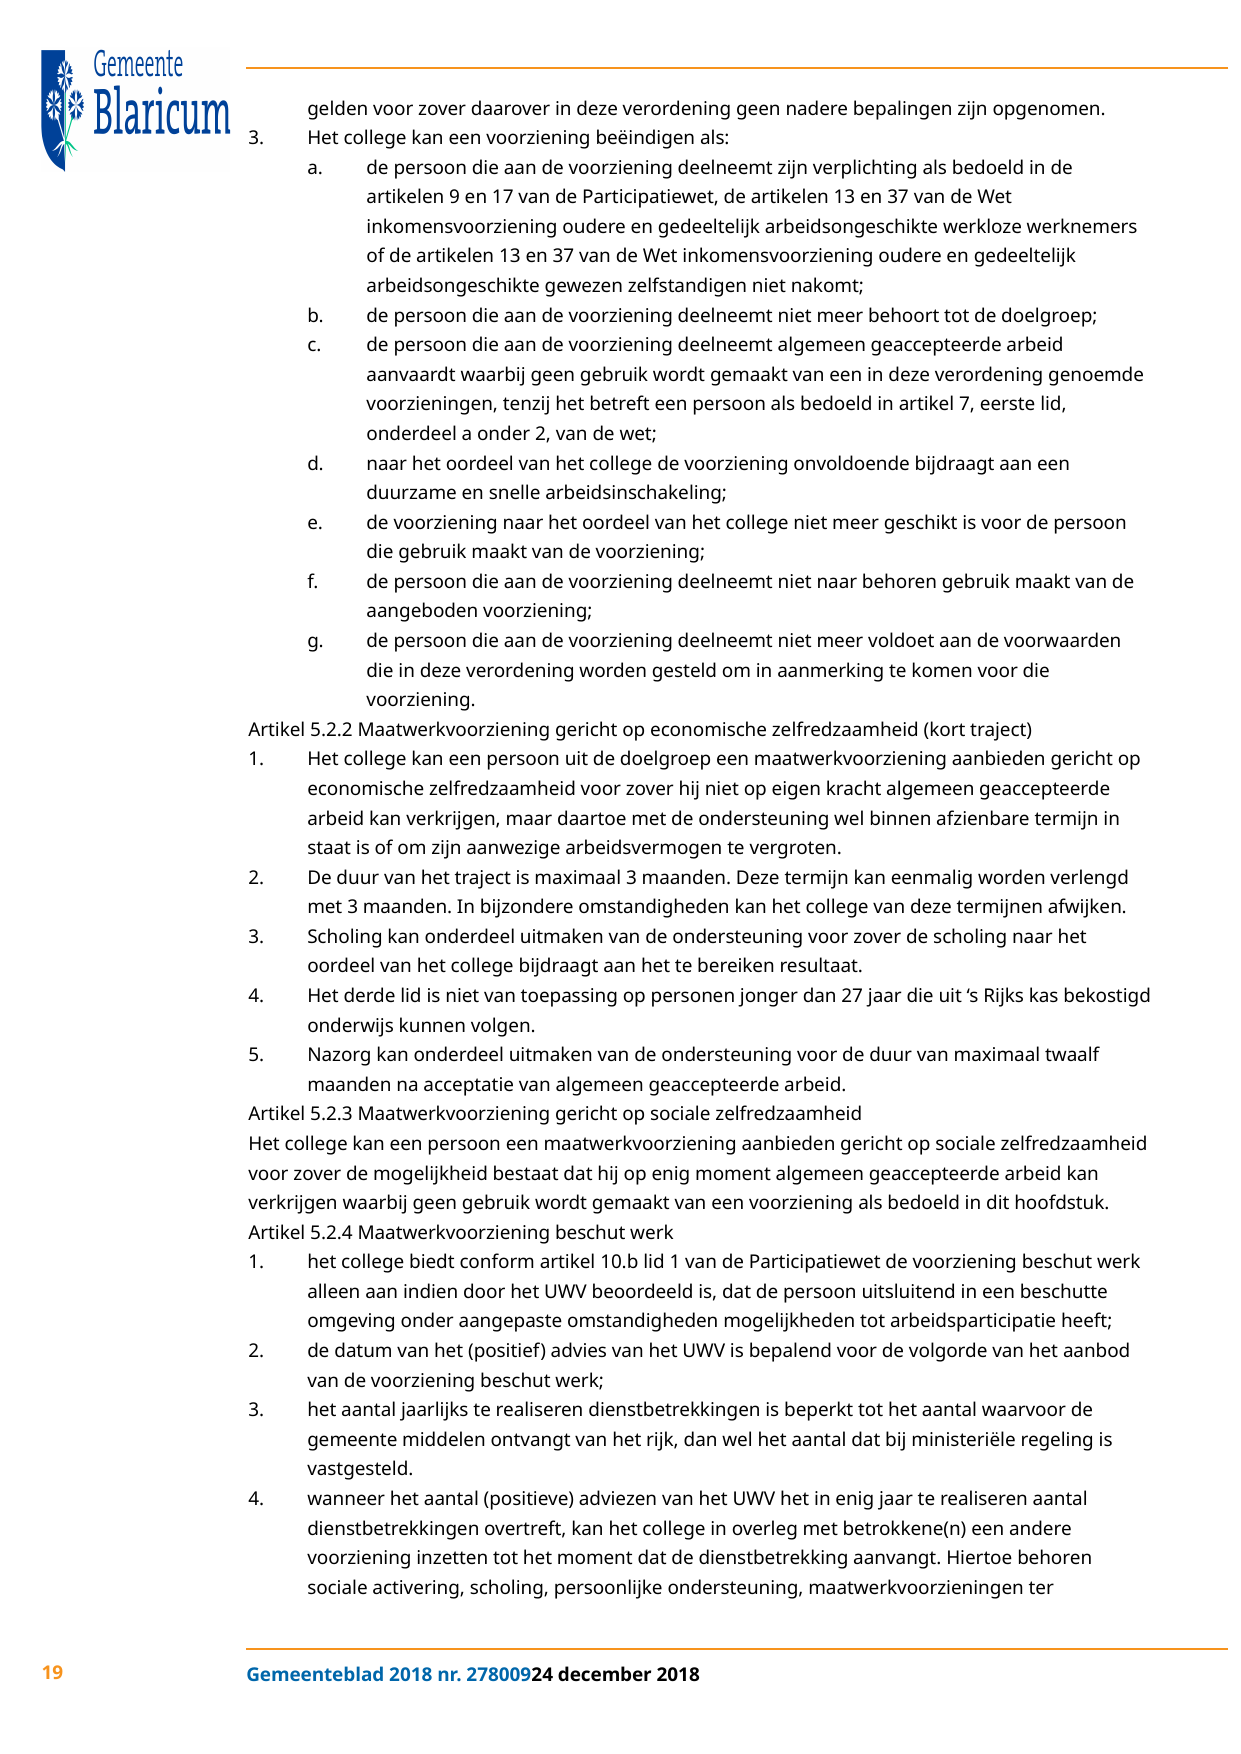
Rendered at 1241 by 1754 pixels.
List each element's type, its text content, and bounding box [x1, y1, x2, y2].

list Het college kan een persoon uit de doelgroep een maatwerkvoorziening aanbieden gericht op economische zelfredzaamheid voor zover hij niet op eigen kracht algemeen geaccepteerde arbeid kan verkrijgen, maar daartoe met de ondersteuning wel binnen afzienbare termijn in staat is of om zijn aanwezige arbeidsvermogen te vergroten. [248, 746, 1152, 860]
picture [41, 47, 231, 172]
list het aantal jaarlijks te realiseren dienstbetrekkingen is beperkt tot het aantal waarvoor de gemeente middelen ontvangt van het rijk, dan wel het aantal dat bij ministeriële regeling is vastgesteld. [248, 1396, 1152, 1481]
text Artikel 5.2.4 Maatwerkvoorziening beschut werk [248, 1219, 1152, 1245]
list gelden voor zover daarover in deze verordening geen nadere bepalingen zijn opgenomen. [248, 95, 1152, 121]
list naar het oordeel van het college de voorziening onvoldoende bijdraagt aan een duurzame en snelle arbeidsinschakeling; [307, 450, 1152, 505]
list Nazorg kan onderdeel uitmaken van de ondersteuning voor de duur van maximaal twaalf maanden na acceptatie van algemeen geaccepteerde arbeid. [248, 1041, 1152, 1097]
list wanneer het aantal (positieve) adviezen van het UWV het in enig jaar te realiseren aantal dienstbetrekkingen overtreft, kan het college in overleg met betrokkene(n) een andere voorziening inzetten tot het moment dat de dienstbetrekking aanvangt. Hiertoe behoren sociale activering, scholing, persoonlijke ondersteuning, maatwerkvoorzieningen ter [248, 1485, 1152, 1600]
list Het derde lid is niet van toepassing op personen jonger dan 27 jaar die uit ‘s Rijks kas bekostigd onderwijs kunnen volgen. [248, 982, 1152, 1038]
list Scholing kan onderdeel uitmaken van de ondersteuning voor zover de scholing naar het oordeel van het college bijdraagt aan het te bereiken resultaat. [248, 923, 1152, 978]
text Het college kan een persoon een maatwerkvoorziening aanbieden gericht op sociale zelfredzaamheid voor zover de mogelijkheid bestaat dat hij op enig moment algemeen geaccepteerde arbeid kan verkrijgen waarbij geen gebruik wordt gemaakt van een voorziening als bedoeld in dit hoofdstuk. [248, 1130, 1152, 1215]
text Artikel 5.2.3 Maatwerkvoorziening gericht op sociale zelfredzaamheid [248, 1101, 1152, 1126]
list de persoon die aan de voorziening deelneemt niet naar behoren gebruik maakt van de aangeboden voorziening; [307, 568, 1152, 623]
list de persoon die aan de voorziening deelneemt algemeen geaccepteerde arbeid aanvaardt waarbij geen gebruik wordt gemaakt van een in deze verordening genoemde voorzieningen, tenzij het betreft een persoon als bedoeld in artikel 7, eerste lid, onderdeel a onder 2, van de wet; [307, 331, 1152, 446]
list de persoon die aan de voorziening deelneemt niet meer behoort tot de doelgroep; [307, 302, 1152, 328]
list Het college kan een voorziening beëindigen als: [248, 124, 1152, 150]
list De duur van het traject is maximaal 3 maanden. Deze termijn kan eenmalig worden verlengd met 3 maanden. In bijzondere omstandigheden kan het college van deze termijnen afwijken. [248, 864, 1152, 919]
list de datum van het (positief) advies van het UWV is bepalend voor de volgorde van het aanbod van de voorziening beschut werk; [248, 1337, 1152, 1393]
list de voorziening naar het oordeel van het college niet meer geschikt is voor de persoon die gebruik maakt van de voorziening; [307, 509, 1152, 564]
list de persoon die aan de voorziening deelneemt zijn verplichting als bedoeld in de artikelen 9 en 17 van de Participatiewet, de artikelen 13 en 37 van de Wet inkomensvoorziening oudere en gedeeltelijk arbeidsongeschikte werkloze werknemers of de artikelen 13 en 37 van de Wet inkomensvoorziening oudere en gedeeltelijk arbeidsongeschikte gewezen zelfstandigen niet nakomt; [307, 154, 1152, 298]
list de persoon die aan de voorziening deelneemt niet meer voldoet aan de voorwaarden die in deze verordening worden gesteld om in aanmerking te komen voor die voorziening. [307, 627, 1152, 712]
list het college biedt conform artikel 10.b lid 1 van de Participatiewet de voorziening beschut werk alleen aan indien door het UWV beoordeeld is, dat de persoon uitsluitend in een beschutte omgeving onder aangepaste omstandigheden mogelijkheden tot arbeidsparticipatie heeft; [248, 1248, 1152, 1333]
text Artikel 5.2.2 Maatwerkvoorziening gericht op economische zelfredzaamheid (kort traject) [248, 716, 1152, 742]
